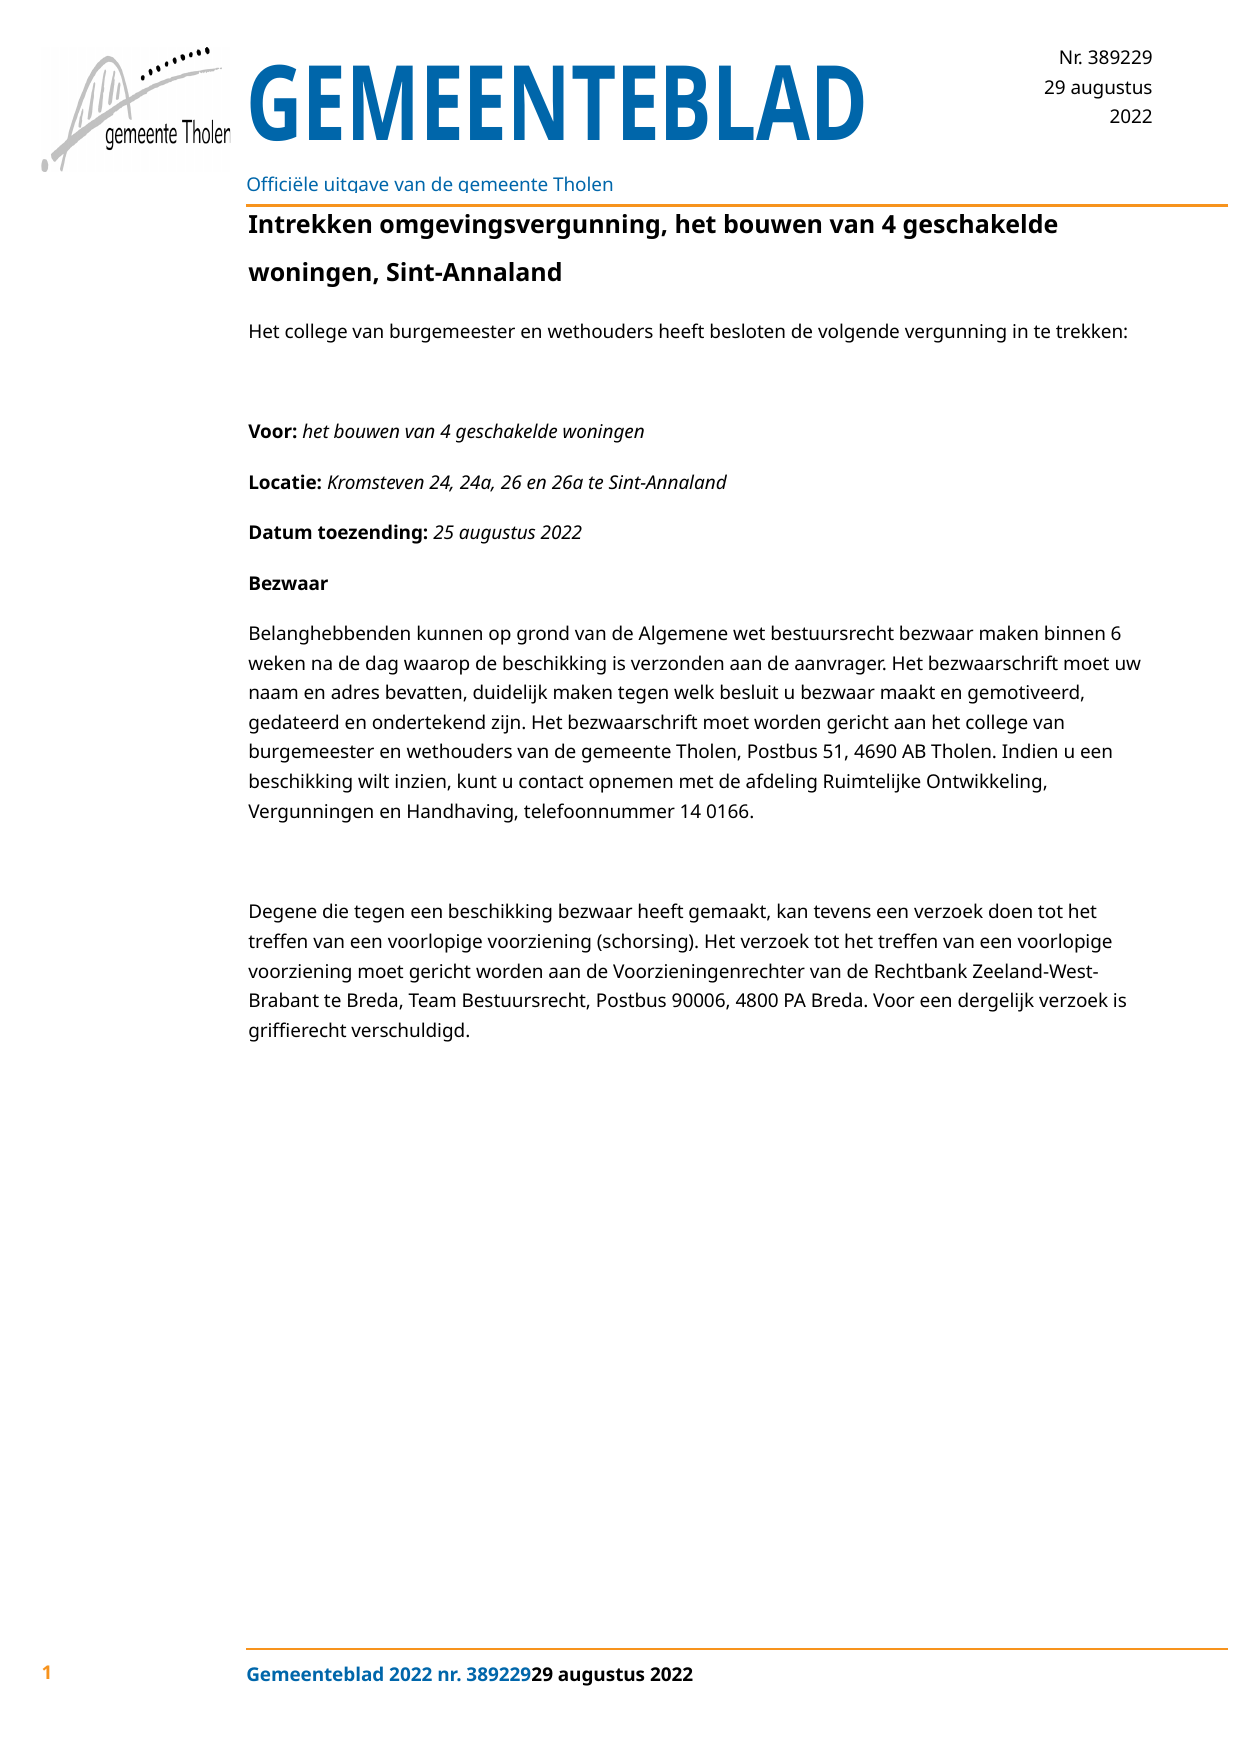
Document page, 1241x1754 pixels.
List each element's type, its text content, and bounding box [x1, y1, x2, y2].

text Locatie: Kromsteven 24, 24a, 26 en 26a te Sint-Annaland [248, 469, 1152, 495]
text Degene die tegen een beschikking bezwaar heeft gemaakt, kan tevens een verzoek doen tot het treffen van een voorlopige voorziening (schorsing). Het verzoek tot het treffen van een voorlopige voorziening moet gericht worden aan de Voorzieningenrechter van de Rechtbank Zeeland-West-Brabant te Breda, Team Bestuursrecht, Postbus 90006, 4800 PA Breda. Voor een dergelijk verzoek is griffierecht verschuldigd. [248, 899, 1152, 1043]
text Datum toezending: 25 augustus 2022 [248, 519, 1152, 545]
picture [41, 47, 231, 172]
text Intrekken omgevingsvergunning, het bouwen van 4 geschakelde woningen, Sint-Annaland [248, 207, 1152, 288]
text Voor: het bouwen van 4 geschakelde woningen [248, 419, 1152, 444]
text Bezwaar [248, 570, 1152, 596]
text Het college van burgemeester en wethouders heeft besloten de volgende vergunning in te trekken: [248, 318, 1152, 344]
text Belanghebbenden kunnen op grond van de Algemene wet bestuursrecht bezwaar maken binnen 6 weken na de dag waarop de beschikking is verzonden aan de aanvrager. Het bezwaarschrift moet uw naam en adres bevatten, duidelijk maken tegen welk besluit u bezwaar maakt en gemotiveerd, gedateerd en ondertekend zijn. Het bezwaarschrift moet worden gericht aan het college van burgemeester en wethouders van de gemeente Tholen, Postbus 51, 4690 AB Tholen. Indien u een beschikking wilt inzien, kunt u contact opnemen met de afdeling Ruimtelijke Ontwikkeling, Vergunningen en Handhaving, telefoonnummer 14 0166. [248, 620, 1152, 824]
